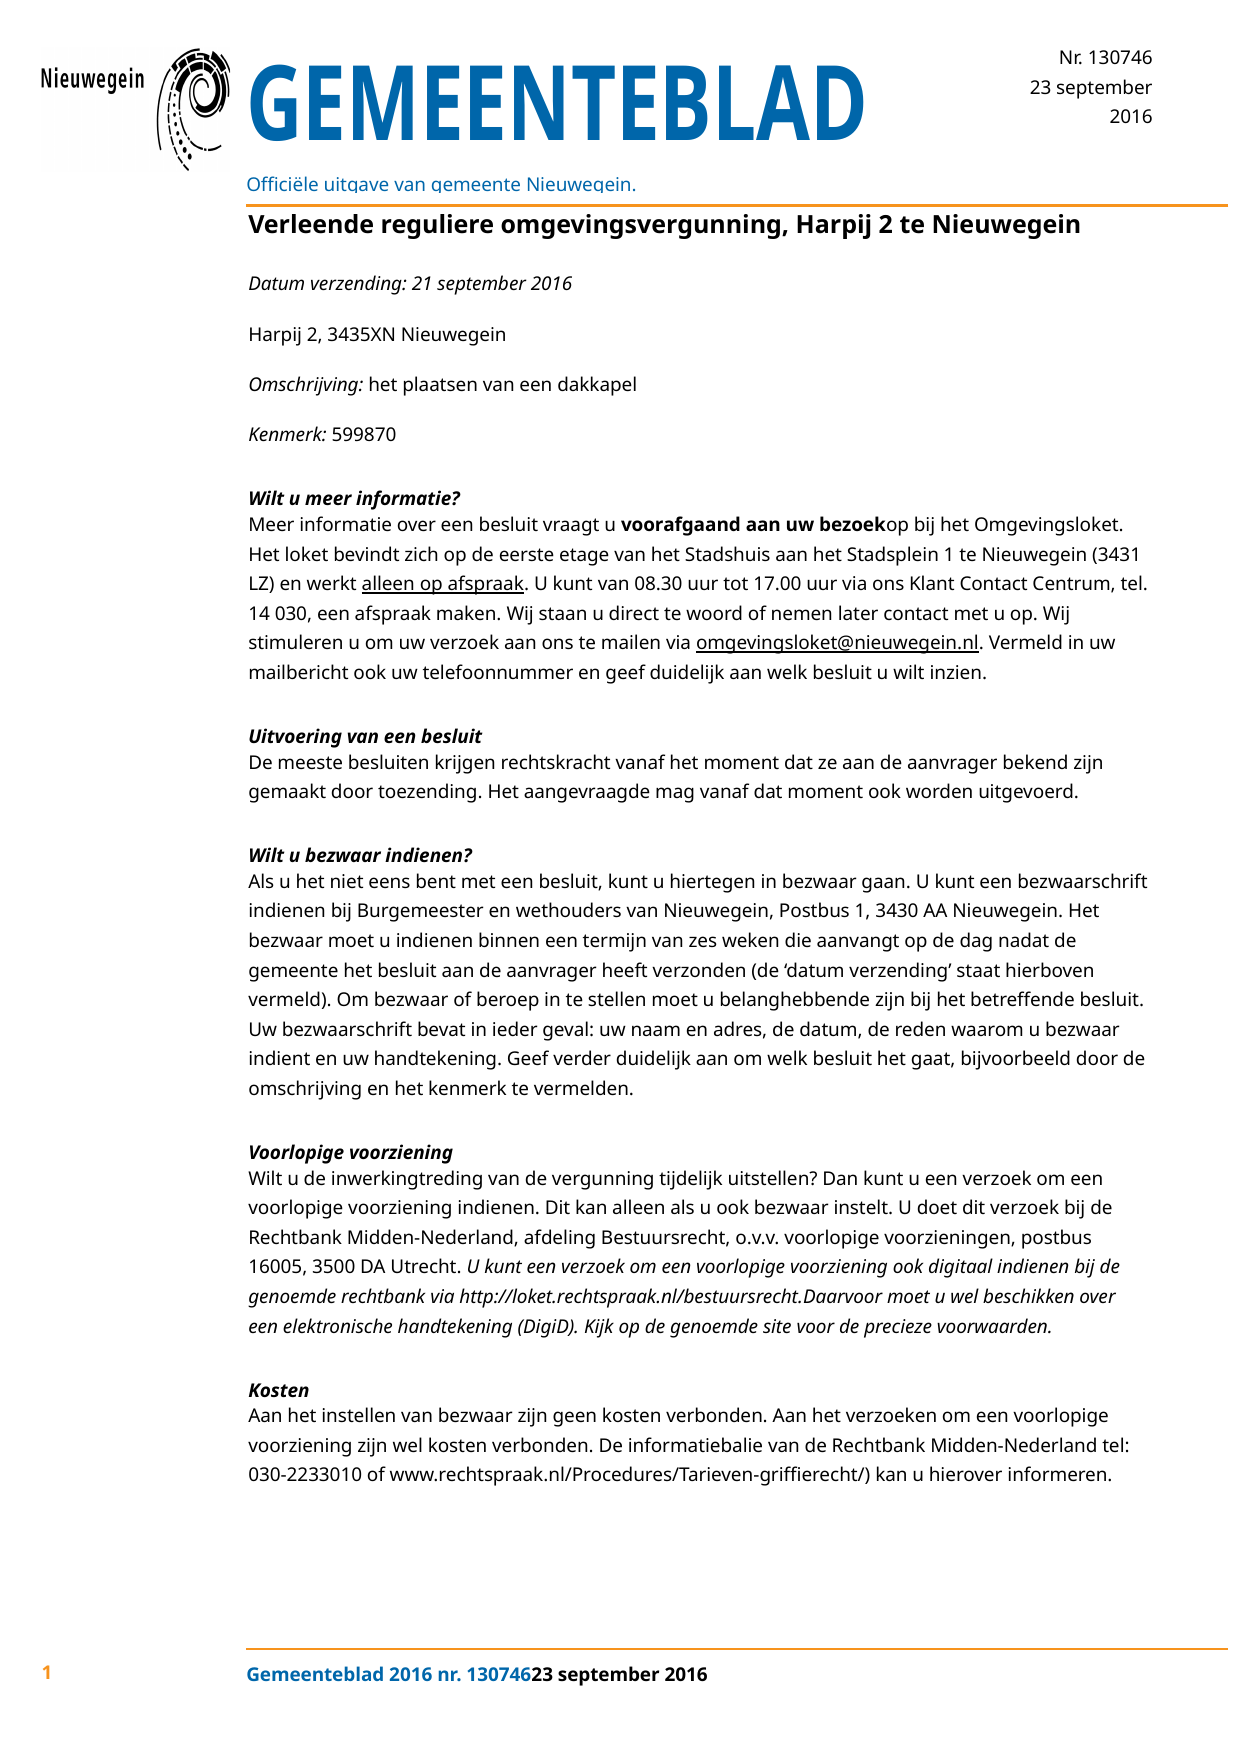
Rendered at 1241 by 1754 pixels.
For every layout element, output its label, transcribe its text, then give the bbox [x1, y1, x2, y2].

text Aan het instellen van bezwaar zijn geen kosten verbonden. Aan het verzoeken om een voorlopige voorziening zijn wel kosten verbonden. De informatiebalie van de Rechtbank Midden-Nederland tel: 030-2233010 of www.rechtspraak.nl/Procedures/Tarieven-griffierecht/) kan u hierover informeren. [248, 1402, 1152, 1487]
text Uitvoering van een besluit [248, 723, 1152, 749]
text De meeste besluiten krijgen rechtskracht vanaf het moment dat ze aan de aanvrager bekend zijn gemaakt door toezending. Het aangevraagde mag vanaf dat moment ook worden uitgevoerd. [248, 749, 1152, 804]
text Verleende reguliere omgevingsvergunning, Harpij 2 te Nieuwegein [248, 207, 1152, 241]
text Wilt u bezwaar indienen? [248, 842, 1152, 868]
text Datum verzending: 21 september 2016 [248, 270, 1152, 296]
text Harpij 2, 3435XN Nieuwegein [248, 321, 1152, 346]
text Kenmerk: 599870 [248, 422, 1152, 447]
text Voorlopige voorziening [248, 1139, 1152, 1165]
text Wilt u de inwerkingtreding van de vergunning tijdelijk uitstellen? Dan kunt u een verzoek om een voorlopige voorziening indienen. Dit kan alleen als u ook bezwaar instelt. U doet dit verzoek bij de Rechtbank Midden-Nederland, afdeling Bestuursrecht, o.v.v. voorlopige voorzieningen, postbus 16005, 3500 DA Utrecht. U kunt een verzoek om een voorlopige voorziening ook digitaal indienen bij de genoemde rechtbank via http://loket.rechtspraak.nl/bestuursrecht.Daarvoor moet u wel beschikken over een elektronische handtekening (DigiD). Kijk op de genoemde site voor de precieze voorwaarden. [248, 1165, 1152, 1338]
text Kosten [248, 1377, 1152, 1402]
picture [41, 47, 231, 172]
text Wilt u meer informatie? [248, 486, 1152, 511]
text Als u het niet eens bent met een besluit, kunt u hiertegen in bezwaar gaan. U kunt een bezwaarschrift indienen bij Burgemeester en wethouders van Nieuwegein, Postbus 1, 3430 AA Nieuwegein. Het bezwaar moet u indienen binnen een termijn van zes weken die aanvangt op de dag nadat de gemeente het besluit aan de aanvrager heeft verzonden (de ‘datum verzending’ staat hierboven vermeld). Om bezwaar of beroep in te stellen moet u belanghebbende zijn bij het betreffende besluit. Uw bezwaarschrift bevat in ieder geval: uw naam en adres, de datum, de reden waarom u bezwaar indient en uw handtekening. Geef verder duidelijk aan om welk besluit het gaat, bijvoorbeeld door de omschrijving en het kenmerk te vermelden. [248, 868, 1152, 1101]
text Omschrijving: het plaatsen van een dakkapel [248, 371, 1152, 397]
text Meer informatie over een besluit vraagt u voorafgaand aan uw bezoekop bij het Omgevingsloket. Het loket bevindt zich op de eerste etage van het Stadshuis aan het Stadsplein 1 te Nieuwegein (3431 LZ) en werkt alleen op afspraak. U kunt van 08.30 uur tot 17.00 uur via ons Klant Contact Centrum, tel. 14 030, een afspraak maken. Wij staan u direct te woord of nemen later contact met u op. Wij stimuleren u om uw verzoek aan ons te mailen via omgevingsloket@nieuwegein.nl. Vermeld in uw mailbericht ook uw telefoonnummer en geef duidelijk aan welk besluit u wilt inzien. [248, 511, 1152, 685]
